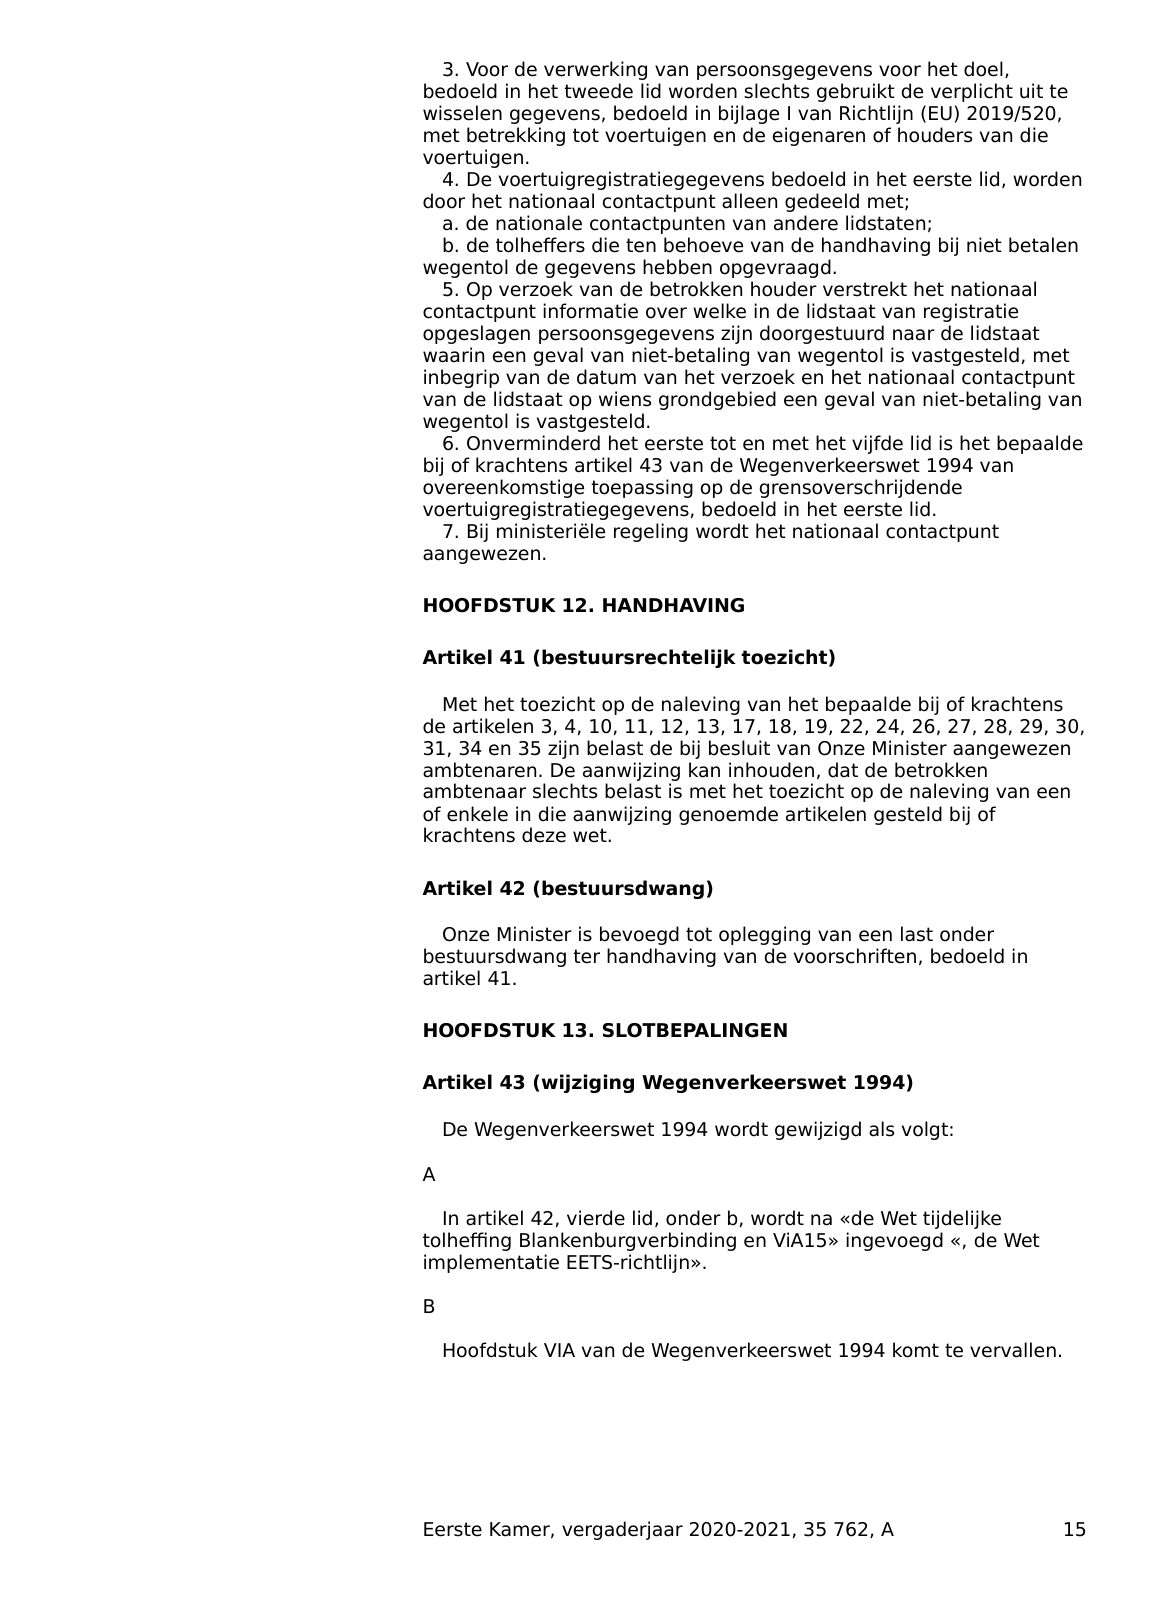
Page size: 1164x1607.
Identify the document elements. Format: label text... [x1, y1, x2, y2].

text 5. Op verzoek van de betrokken houder verstrekt het nationaal contactpunt informatie over welke in de lidstaat van registratie opgeslagen persoonsgegevens zijn doorgestuurd naar de lidstaat waarin een geval van niet-betaling van wegentol is vastgesteld, met inbegrip van de datum van het verzoek en het nationaal contactpunt van de lidstaat op wiens grondgebied een geval van niet-betaling van wegentol is vastgesteld. [422, 279, 1087, 433]
text b. de tolheffers die ten behoeve van de handhaving bij niet betalen wegentol de gegevens hebben opgevraagd. [422, 235, 1087, 279]
subtitle HOOFDSTUK 13. SLOTBEPALINGEN [422, 1020, 1087, 1042]
text Onze Minister is bevoegd tot oplegging van een last onder bestuursdwang ter handhaving van de voorschriften, bedoeld in artikel 41. [422, 924, 1087, 990]
text In artikel 42, vierde lid, onder b, wordt na «de Wet tijdelijke tolheffing Blankenburgverbinding en ViA15» ingevoegd «, de Wet implementatie EETS-richtlijn». [422, 1208, 1087, 1273]
text 6. Onverminderd het eerste tot en met het vijfde lid is het bepaalde bij of krachtens artikel 43 van de Wegenverkeerswet 1994 van overeenkomstige toepassing op de grensoverschrijdende voertuigregistratiegegevens, bedoeld in het eerste lid. [422, 433, 1087, 521]
subtitle HOOFDSTUK 12. HANDHAVING [422, 594, 1087, 617]
text Hoofdstuk VIA van de Wegenverkeerswet 1994 komt te vervallen. [422, 1340, 1087, 1362]
text B [422, 1296, 1087, 1318]
text 7. Bij ministeriële regeling wordt het nationaal contactpunt aangewezen. [422, 521, 1087, 564]
text De Wegenverkeerswet 1994 wordt gewijzigd als volgt: [422, 1119, 1087, 1141]
text Met het toezicht op de naleving van het bepaalde bij of krachtens de artikelen 3, 4, 10, 11, 12, 13, 17, 18, 19, 22, 24, 26, 27, 28, 29, 30, 31, 34 en 35 zijn belast de bij besluit van Onze Minister aangewezen ambtenaren. De aanwijzing kan inhouden, dat de betrokken ambtenaar slechts belast is met het toezicht op de naleving van een of enkele in die aanwijzing genoemde artikelen gesteld bij of krachtens deze wet. [422, 693, 1087, 847]
subtitle Artikel 41 (bestuursrechtelijk toezicht) [422, 647, 1087, 668]
subtitle Artikel 42 (bestuursdwang) [422, 877, 1087, 899]
subtitle Artikel 43 (wijziging Wegenverkeerswet 1994) [422, 1072, 1087, 1094]
text 4. De voertuigregistratiegegevens bedoeld in het eerste lid, worden door het nationaal contactpunt alleen gedeeld met; [422, 169, 1087, 213]
text 3. Voor de verwerking van persoonsgegevens voor het doel, bedoeld in het tweede lid worden slechts gebruikt de verplicht uit te wisselen gegevens, bedoeld in bijlage I van Richtlijn (EU) 2019/520, met betrekking tot voertuigen en de eigenaren of houders van die voertuigen. [422, 59, 1087, 169]
text A [422, 1163, 1087, 1185]
text a. de nationale contactpunten van andere lidstaten; [422, 213, 1087, 235]
